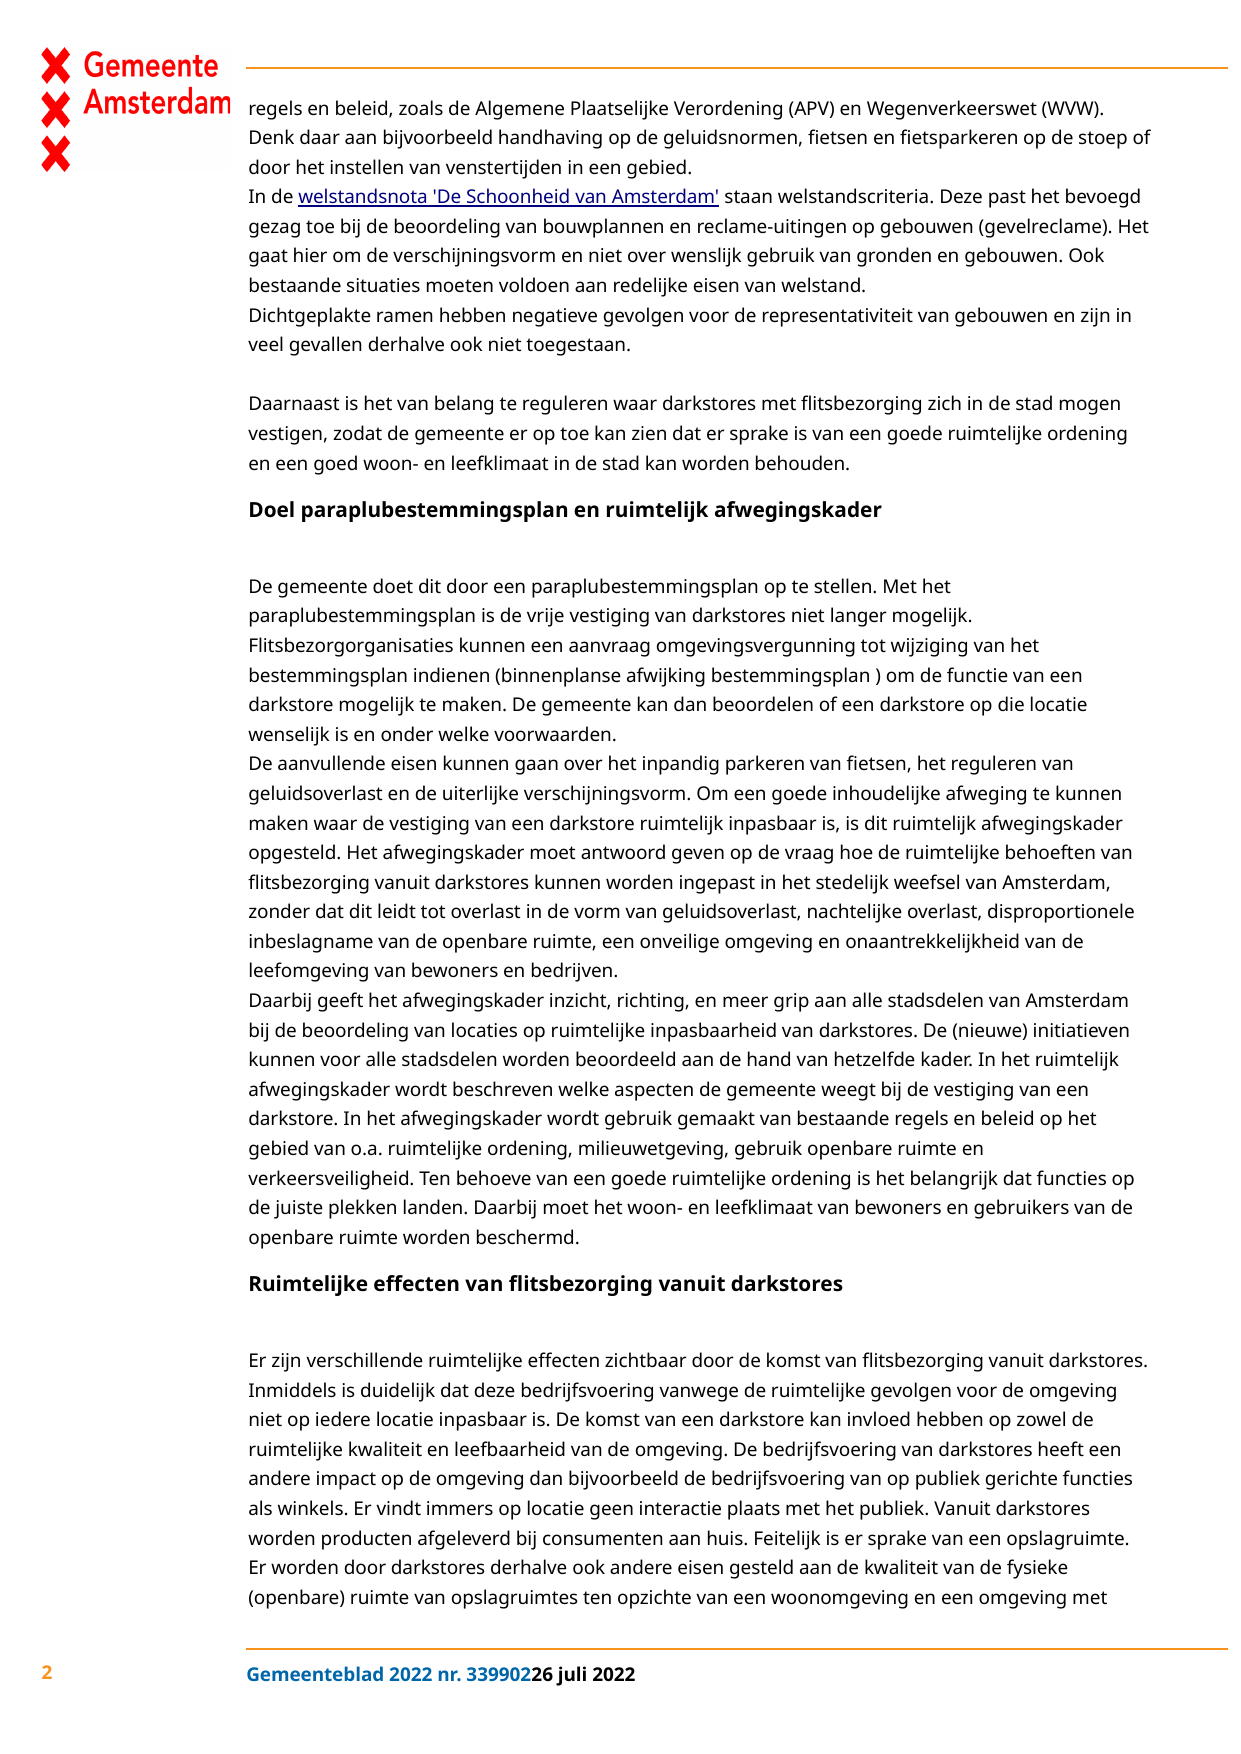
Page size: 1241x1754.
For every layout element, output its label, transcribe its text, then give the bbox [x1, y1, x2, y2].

text Daarbij geeft het afwegingskader inzicht, richting, en meer grip aan alle stadsdelen van Amsterdam bij de beoordeling van locaties op ruimtelijke inpasbaarheid van darkstores. De (nieuwe) initiatieven kunnen voor alle stadsdelen worden beoordeeld aan de hand van hetzelfde kader. In het ruimtelijk afwegingskader wordt beschreven welke aspecten de gemeente weegt bij de vestiging van een darkstore. In het afwegingskader wordt gebruik gemaakt van bestaande regels en beleid op het gebied van o.a. ruimtelijke ordening, milieuwetgeving, gebruik openbare ruimte en verkeersveiligheid. Ten behoeve van een goede ruimtelijke ordening is het belangrijk dat functies op de juiste plekken landen. Daarbij moet het woon- en leefklimaat van bewoners en gebruikers van de openbare ruimte worden beschermd. [248, 987, 1152, 1250]
text Er zijn verschillende ruimtelijke effecten zichtbaar door de komst van flitsbezorging vanuit darkstores. Inmiddels is duidelijk dat deze bedrijfsvoering vanwege de ruimtelijke gevolgen voor de omgeving niet op iedere locatie inpasbaar is. De komst van een darkstore kan invloed hebben op zowel de ruimtelijke kwaliteit en leefbaarheid van de omgeving. De bedrijfsvoering van darkstores heeft een andere impact op de omgeving dan bijvoorbeeld de bedrijfsvoering van op publiek gerichte functies als winkels. Er vindt immers op locatie geen interactie plaats met het publiek. Vanuit darkstores worden producten afgeleverd bij consumenten aan huis. Feitelijk is er sprake van een opslagruimte. Er worden door darkstores derhalve ook andere eisen gesteld aan de kwaliteit van de fysieke (openbare) ruimte van opslagruimtes ten opzichte van een woonomgeving en een omgeving met [248, 1347, 1152, 1610]
picture [41, 47, 231, 172]
text regels en beleid, zoals de Algemene Plaatselijke Verordening (APV) en Wegenverkeerswet (WVW). Denk daar aan bijvoorbeeld handhaving op de geluidsnormen, fietsen en fietsparkeren op de stoep of door het instellen van venstertijden in een gebied. [248, 95, 1152, 180]
text Dichtgeplakte ramen hebben negatieve gevolgen voor de representativiteit van gebouwen en zijn in veel gevallen derhalve ook niet toegestaan. [248, 302, 1152, 357]
text In de welstandsnota 'De Schoonheid van Amsterdam' staan welstandscriteria. Deze past het bevoegd gezag toe bij de beoordeling van bouwplannen en reclame-uitingen op gebouwen (gevelreclame). Het gaat hier om de verschijningsvorm en niet over wenslijk gebruik van gronden en gebouwen. Ook bestaande situaties moeten voldoen aan redelijke eisen van welstand. [248, 183, 1152, 298]
text Doel paraplubestemmingsplan en ruimtelijk afwegingskader [248, 495, 1152, 524]
text De gemeente doet dit door een paraplubestemmingsplan op te stellen. Met het paraplubestemmingsplan is de vrije vestiging van darkstores niet langer mogelijk. Flitsbezorgorganisaties kunnen een aanvraag omgevingsvergunning tot wijziging van het bestemmingsplan indienen (binnenplanse afwijking bestemmingsplan ) om de functie van een darkstore mogelijk te maken. De gemeente kan dan beoordelen of een darkstore op die locatie wenselijk is en onder welke voorwaarden. [248, 573, 1152, 747]
text Daarnaast is het van belang te reguleren waar darkstores met flitsbezorging zich in de stad mogen vestigen, zodat de gemeente er op toe kan zien dat er sprake is van een goede ruimtelijke ordening en een goed woon- en leefklimaat in de stad kan worden behouden. [248, 391, 1152, 476]
text De aanvullende eisen kunnen gaan over het inpandig parkeren van fietsen, het reguleren van geluidsoverlast en de uiterlijke verschijningsvorm. Om een goede inhoudelijke afweging te kunnen maken waar de vestiging van een darkstore ruimtelijk inpasbaar is, is dit ruimtelijk afwegingskader opgesteld. Het afwegingskader moet antwoord geven op de vraag hoe de ruimtelijke behoeften van flitsbezorging vanuit darkstores kunnen worden ingepast in het stedelijk weefsel van Amsterdam, zonder dat dit leidt tot overlast in de vorm van geluidsoverlast, nachtelijke overlast, disproportionele inbeslagname van de openbare ruimte, een onveilige omgeving en onaantrekkelijkheid van de leefomgeving van bewoners en bedrijven. [248, 751, 1152, 983]
text Ruimtelijke effecten van flitsbezorging vanuit darkstores [248, 1269, 1152, 1298]
